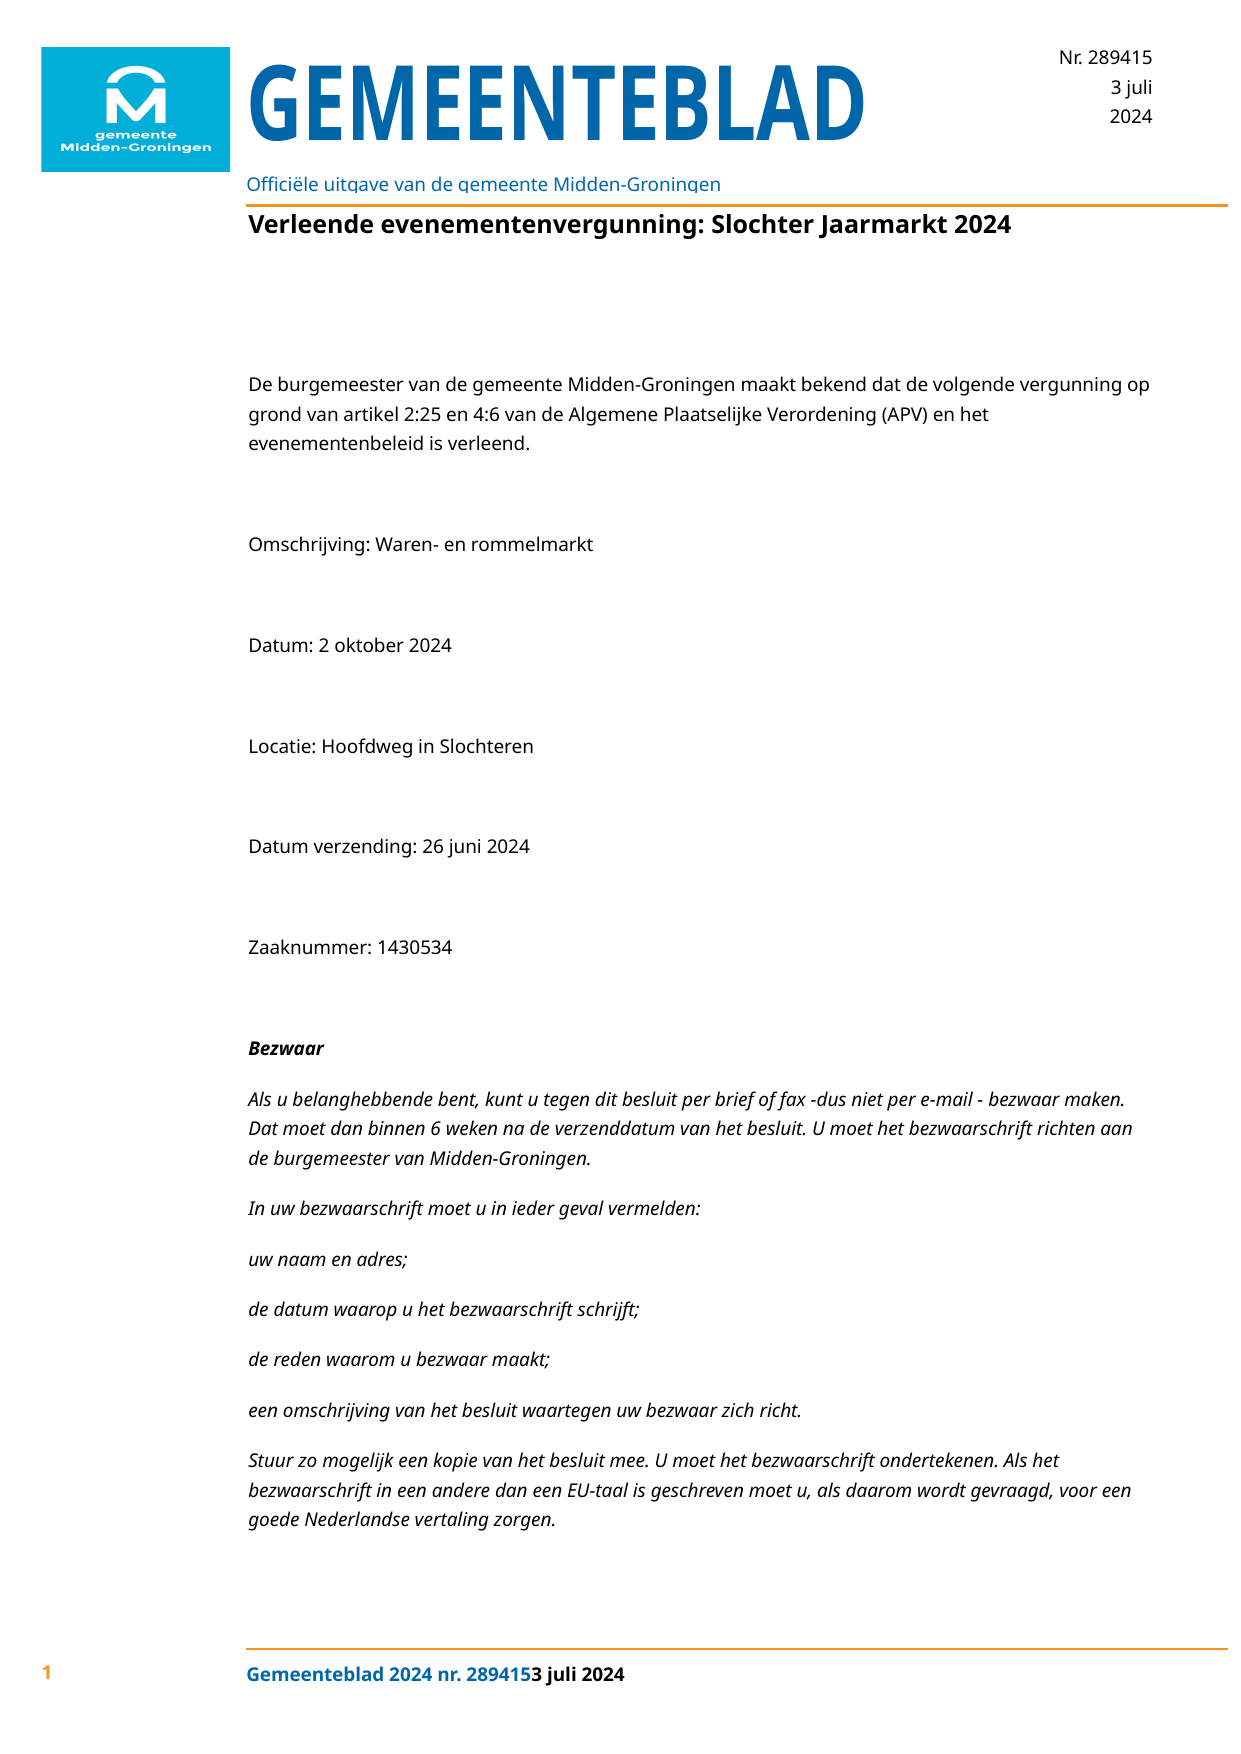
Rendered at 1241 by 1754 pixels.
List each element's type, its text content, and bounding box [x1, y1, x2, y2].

text Verleende evenementenvergunning: Slochter Jaarmarkt 2024 [248, 207, 1152, 241]
picture [108, 66, 164, 82]
text de reden waarom u bezwaar maakt; [248, 1347, 1152, 1372]
text Als u belanghebbende bent, kunt u tegen dit besluit per brief of fax -dus niet per e-mail - bezwaar maken. Dat moet dan binnen 6 weken na de verzenddatum van het besluit. U moet het bezwaarschrift richten aan de burgemeester van Midden-Groningen. [248, 1086, 1152, 1171]
picture [107, 89, 165, 122]
text Datum verzending: 26 juni 2024 [248, 834, 1152, 859]
text uw naam en adres; [248, 1246, 1152, 1271]
text Datum: 2 oktober 2024 [248, 632, 1152, 658]
text Stuur zo mogelijk een kopie van het besluit mee. U moet het bezwaarschrift ondertekenen. Als het bezwaarschrift in een andere dan een EU-taal is geschreven moet u, als daarom wordt gevraagd, voor een goede Nederlandse vertaling zorgen. [248, 1447, 1152, 1532]
text Omschrijving: Waren- en rommelmarkt [248, 531, 1152, 557]
text Zaaknummer: 1430534 [248, 934, 1152, 960]
text Bezwaar [248, 1035, 1152, 1061]
text een omschrijving van het besluit waartegen uw bezwaar zich richt. [248, 1397, 1152, 1423]
text de datum waarop u het bezwaarschrift schrijft; [248, 1296, 1152, 1322]
text Locatie: Hoofdweg in Slochteren [248, 733, 1152, 758]
text In uw bezwaarschrift moet u in ieder geval vermelden: [248, 1195, 1152, 1221]
text De burgemeester van de gemeente Midden-Groningen maakt bekend dat de volgende vergunning op grond van artikel 2:25 en 4:6 van de Algemene Plaatselijke Verordening (APV) en het evenementenbeleid is verleend. [248, 371, 1152, 456]
picture [184, 146, 190, 153]
